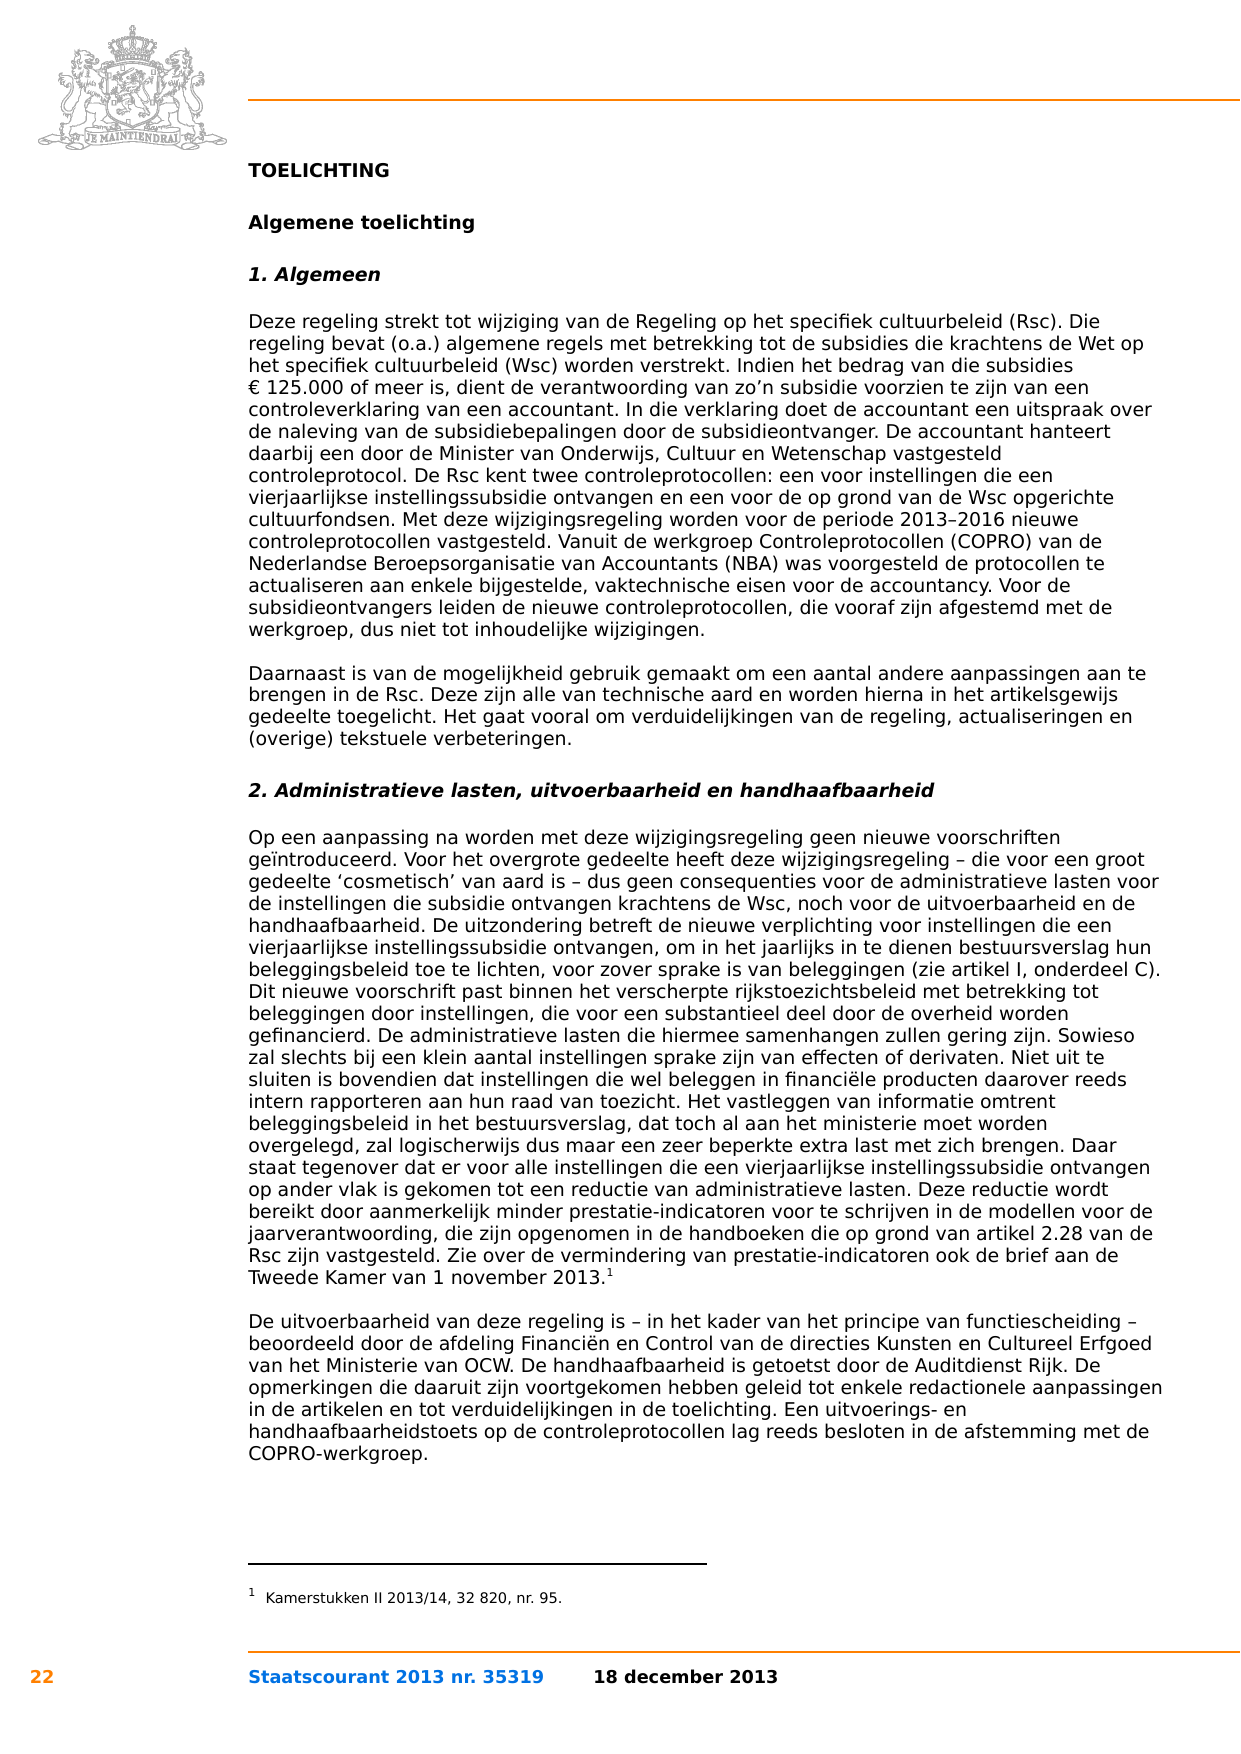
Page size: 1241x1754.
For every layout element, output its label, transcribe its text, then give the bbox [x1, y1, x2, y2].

subtitle 1. Algemeen [248, 264, 1163, 286]
text Deze regeling strekt tot wijziging van de Regeling op het specifiek cultuurbeleid (Rsc). Die regeling bevat (o.a.) algemene regels met betrekking tot de subsidies die krachtens de Wet op het specifiek cultuurbeleid (Wsc) worden verstrekt. Indien het bedrag van die subsidies € 125.000 of meer is, dient de verantwoording van zo’n subsidie voorzien te zijn van een controleverklaring van een accountant. In die verklaring doet de accountant een uitspraak over de naleving van de subsidiebepalingen door de subsidieontvanger. De accountant hanteert daarbij een door de Minister van Onderwijs, Cultuur en Wetenschap vastgesteld controleprotocol. De Rsc kent twee controleprotocollen: een voor instellingen die een vierjaarlijkse instellingssubsidie ontvangen en een voor de op grond van de Wsc opgerichte cultuurfondsen. Met deze wijzigingsregeling worden voor de periode 2013–2016 nieuwe controleprotocollen vastgesteld. Vanuit de werkgroep Controleprotocollen (COPRO) van de Nederlandse Beroepsorganisatie van Accountants (NBA) was voorgesteld de protocollen te actualiseren aan enkele bijgestelde, vaktechnische eisen voor de accountancy. Voor de subsidieontvangers leiden de nieuwe controleprotocollen, die vooraf zijn afgestemd met de werkgroep, dus niet tot inhoudelijke wijzigingen. [248, 311, 1163, 641]
text Op een aanpassing na worden met deze wijzigingsregeling geen nieuwe voorschriften geïntroduceerd. Voor het overgrote gedeelte heeft deze wijzigingsregeling – die voor een groot gedeelte ‘cosmetisch’ van aard is – dus geen consequenties voor de administratieve lasten voor de instellingen die subsidie ontvangen krachtens de Wsc, noch voor de uitvoerbaarheid en de handhaafbaarheid. De uitzondering betreft de nieuwe verplichting voor instellingen die een vierjaarlijkse instellingssubsidie ontvangen, om in het jaarlijks in te dienen bestuursverslag hun beleggingsbeleid toe te lichten, voor zover sprake is van beleggingen (zie artikel I, onderdeel C). Dit nieuwe voorschrift past binnen het verscherpte rijkstoezichtsbeleid met betrekking tot beleggingen door instellingen, die voor een substantieel deel door de overheid worden gefinancierd. De administratieve lasten die hiermee samenhangen zullen gering zijn. Sowieso zal slechts bij een klein aantal instellingen sprake zijn van effecten of derivaten. Niet uit te sluiten is bovendien dat instellingen die wel beleggen in financiële producten daarover reeds intern rapporteren aan hun raad van toezicht. Het vastleggen van informatie omtrent beleggingsbeleid in het bestuursverslag, dat toch al aan het ministerie moet worden overgelegd, zal logischerwijs dus maar een zeer beperkte extra last met zich brengen. Daar staat tegenover dat er voor alle instellingen die een vierjaarlijkse instellingssubsidie ontvangen op ander vlak is gekomen tot een reductie van administratieve lasten. Deze reductie wordt bereikt door aanmerkelijk minder prestatie-indicatoren voor te schrijven in de modellen voor de jaarverantwoording, die zijn opgenomen in de handboeken die op grond van artikel 2.28 van de Rsc zijn vastgesteld. Zie over de vermindering van prestatie-indicatoren ook de brief aan de Tweede Kamer van 1 november 2013. [248, 827, 1163, 1289]
picture [38, 25, 227, 150]
text De uitvoerbaarheid van deze regeling is – in het kader van het principe van functiescheiding – beoordeeld door de afdeling Financiën en Control van de directies Kunsten en Cultureel Erfgoed van het Ministerie van OCW. De handhaafbaarheid is getoetst door de Auditdienst Rijk. De opmerkingen die daaruit zijn voortgekomen hebben geleid tot enkele redactionele aanpassingen in de artikelen en tot verduidelijkingen in de toelichting. Een uitvoerings- en handhaafbaarheidstoets op de controleprotocollen lag reeds besloten in de afstemming met de COPRO-werkgroep. [248, 1311, 1163, 1464]
text Daarnaast is van de mogelijkheid gebruik gemaakt om een aantal andere aanpassingen aan te brengen in de Rsc. Deze zijn alle van technische aard en worden hierna in het artikelsgewijs gedeelte toegelicht. Het gaat vooral om verduidelijkingen van de regeling, actualiseringen en (overige) tekstuele verbeteringen. [248, 662, 1163, 750]
subtitle TOELICHTING [248, 160, 1163, 182]
subtitle Algemene toelichting [248, 212, 1163, 234]
subtitle 2. Administratieve lasten, uitvoerbaarheid en handhaafbaarheid [248, 780, 1163, 802]
text Kamerstukken II 2013/14, 32 820, nr. 95. [248, 1586, 1163, 1608]
